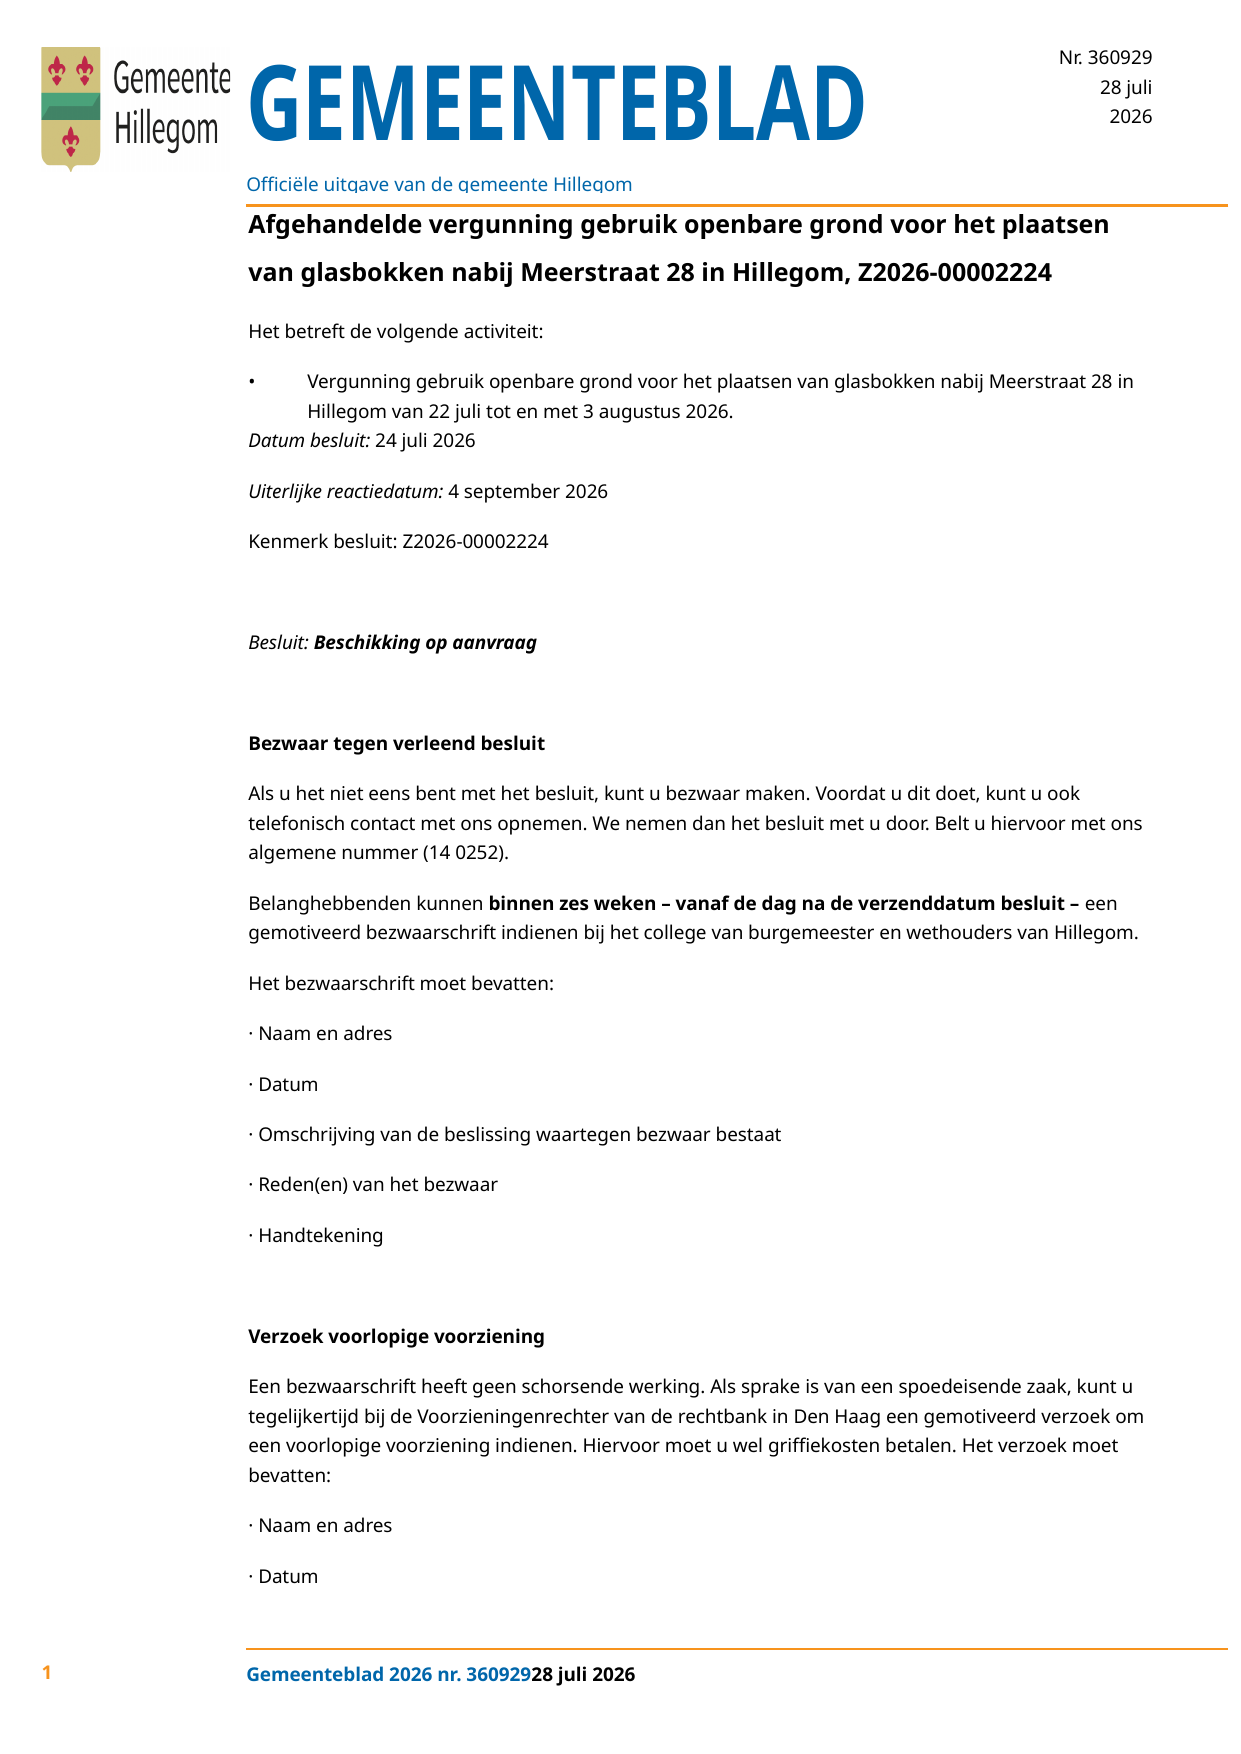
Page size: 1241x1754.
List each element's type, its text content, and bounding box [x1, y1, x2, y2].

text Bezwaar tegen verleend besluit [248, 730, 1152, 756]
text Datum besluit: 24 juli 2026 [248, 427, 1152, 453]
text Het bezwaarschrift moet bevatten: [248, 970, 1152, 996]
text · Datum [248, 1563, 1152, 1589]
picture [41, 47, 231, 172]
text Als u het niet eens bent met het besluit, kunt u bezwaar maken. Voordat u dit doet, kunt u ook telefonisch contact met ons opnemen. We nemen dan het besluit met u door. Belt u hiervoor met ons algemene nummer (14 0252). [248, 780, 1152, 865]
text · Reden(en) van het bezwaar [248, 1172, 1152, 1197]
text · Naam en adres [248, 1020, 1152, 1046]
text · Datum [248, 1071, 1152, 1097]
text Het betreft de volgende activiteit: [248, 318, 1152, 344]
text Een bezwaarschrift heeft geen schorsende werking. Als sprake is van een spoedeisende zaak, kunt u tegelijkertijd bij de Voorzieningenrechter van de rechtbank in Den Haag een gemotiveerd verzoek om een voorlopige voorziening indienen. Hiervoor moet u wel griffiekosten betalen. Het verzoek moet bevatten: [248, 1373, 1152, 1488]
text · Handtekening [248, 1222, 1152, 1248]
list Vergunning gebruik openbare grond voor het plaatsen van glasbokken nabij Meerstraat 28 in Hillegom van 22 juli tot en met 3 augustus 2026. [248, 368, 1152, 424]
text · Naam en adres [248, 1512, 1152, 1538]
text · Omschrijving van de beslissing waartegen bezwaar bestaat [248, 1121, 1152, 1147]
text Kenmerk besluit: Z2026-00002224 [248, 528, 1152, 554]
text Besluit: Beschikking op aanvraag [248, 629, 1152, 655]
text Afgehandelde vergunning gebruik openbare grond voor het plaatsen van glasbokken nabij Meerstraat 28 in Hillegom, Z2026-00002224 [248, 207, 1152, 288]
text Verzoek voorlopige voorziening [248, 1323, 1152, 1349]
text Belanghebbenden kunnen binnen zes weken – vanaf de dag na de verzenddatum besluit – een gemotiveerd bezwaarschrift indienen bij het college van burgemeester en wethouders van Hillegom. [248, 890, 1152, 945]
text Uiterlijke reactiedatum: 4 september 2026 [248, 478, 1152, 504]
